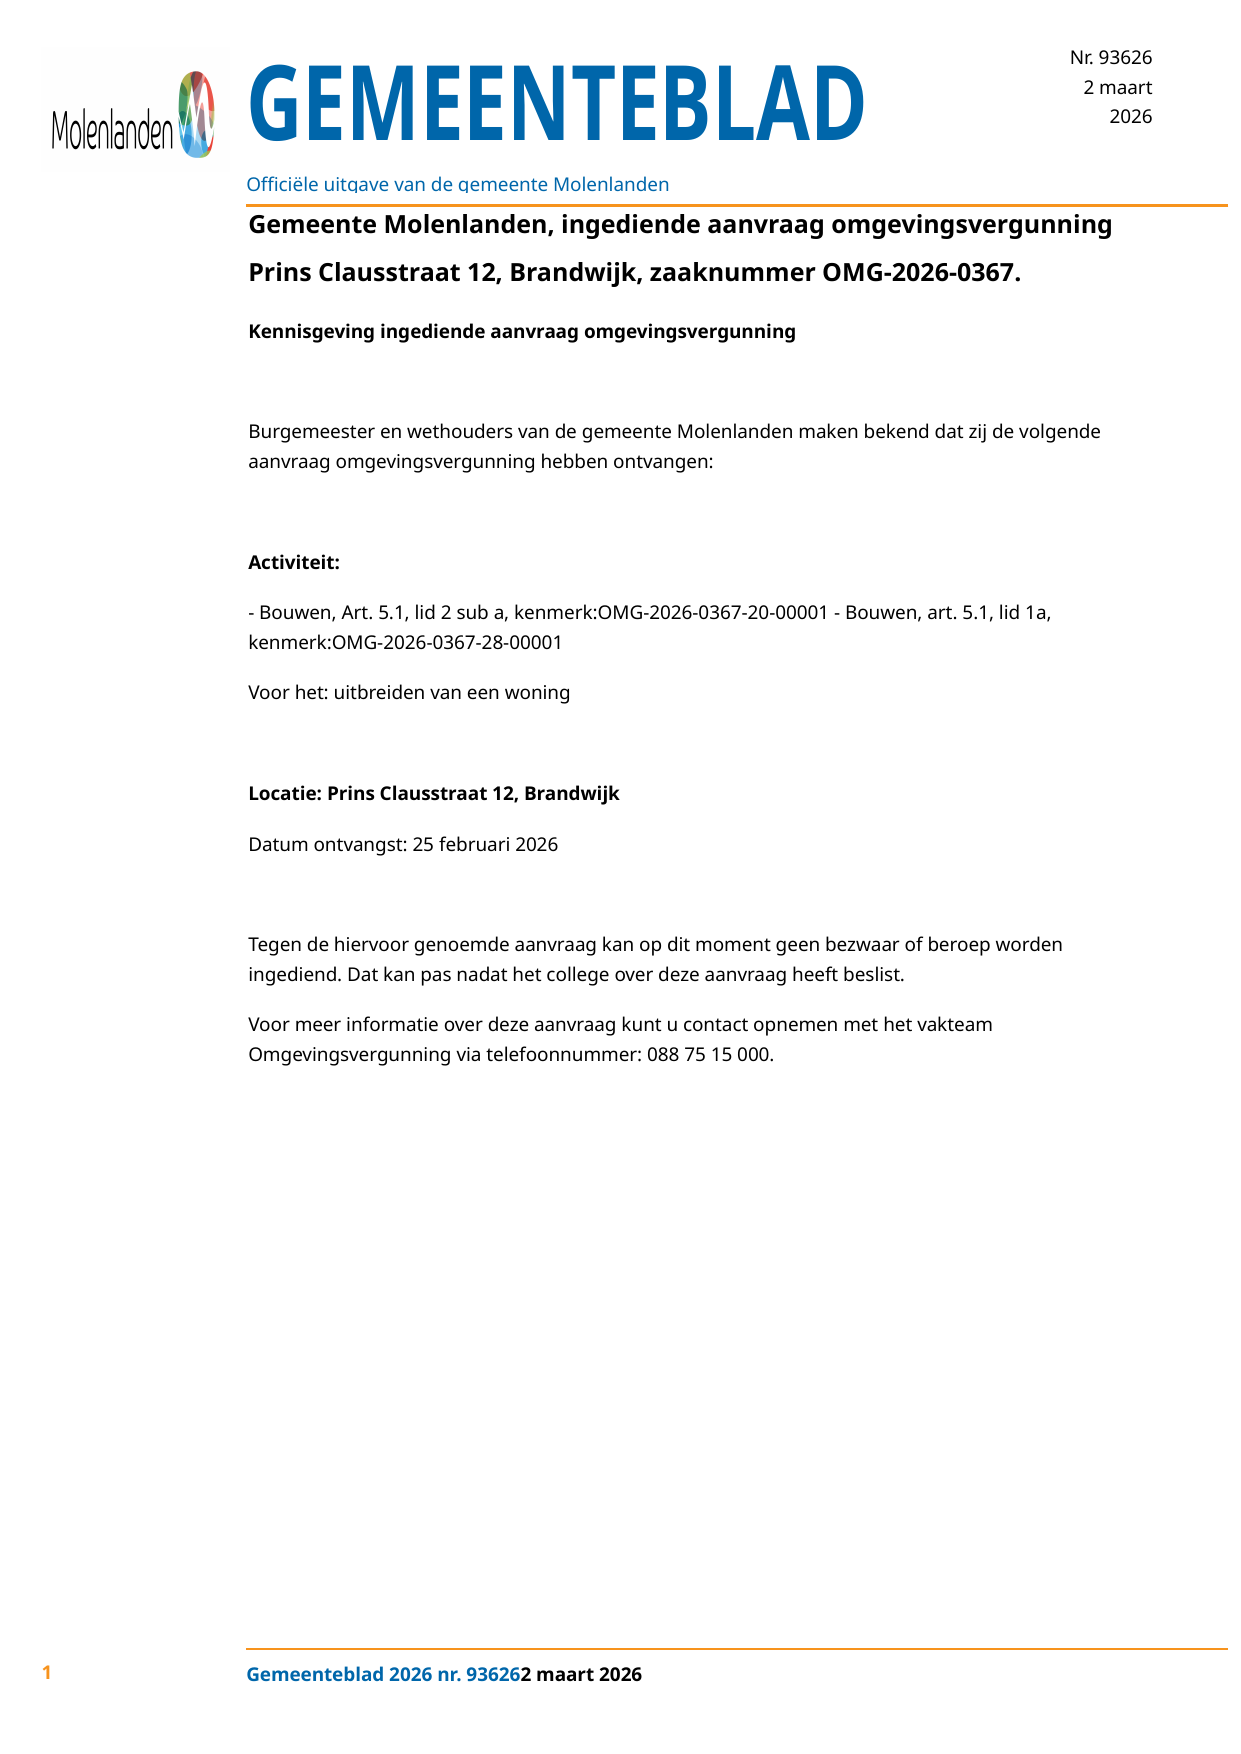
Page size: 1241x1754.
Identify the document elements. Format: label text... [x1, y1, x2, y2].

picture [41, 47, 231, 172]
text Voor het: uitbreiden van een woning [248, 679, 1152, 705]
text Burgemeester en wethouders van de gemeente Molenlanden maken bekend dat zij de volgende aanvraag omgevingsvergunning hebben ontvangen: [248, 419, 1152, 474]
text Gemeente Molenlanden, ingediende aanvraag omgevingsvergunning Prins Clausstraat 12, Brandwijk, zaaknummer OMG-2026-0367. [248, 207, 1152, 288]
text Datum ontvangst: 25 februari 2026 [248, 831, 1152, 857]
text Kennisgeving ingediende aanvraag omgevingsvergunning [248, 318, 1152, 344]
text Activiteit: [248, 549, 1152, 575]
text Voor meer informatie over deze aanvraag kunt u contact opnemen met het vakteam Omgevingsvergunning via telefoonnummer: 088 75 15 000. [248, 1012, 1152, 1067]
text Locatie: Prins Clausstraat 12, Brandwijk [248, 780, 1152, 806]
text Tegen de hiervoor genoemde aanvraag kan op dit moment geen bezwaar of beroep worden ingediend. Dat kan pas nadat het college over deze aanvraag heeft beslist. [248, 932, 1152, 987]
text - Bouwen, Art. 5.1, lid 2 sub a, kenmerk:OMG-2026-0367-20-00001 - Bouwen, art. 5.1, lid 1a, kenmerk:OMG-2026-0367-28-00001 [248, 599, 1152, 655]
